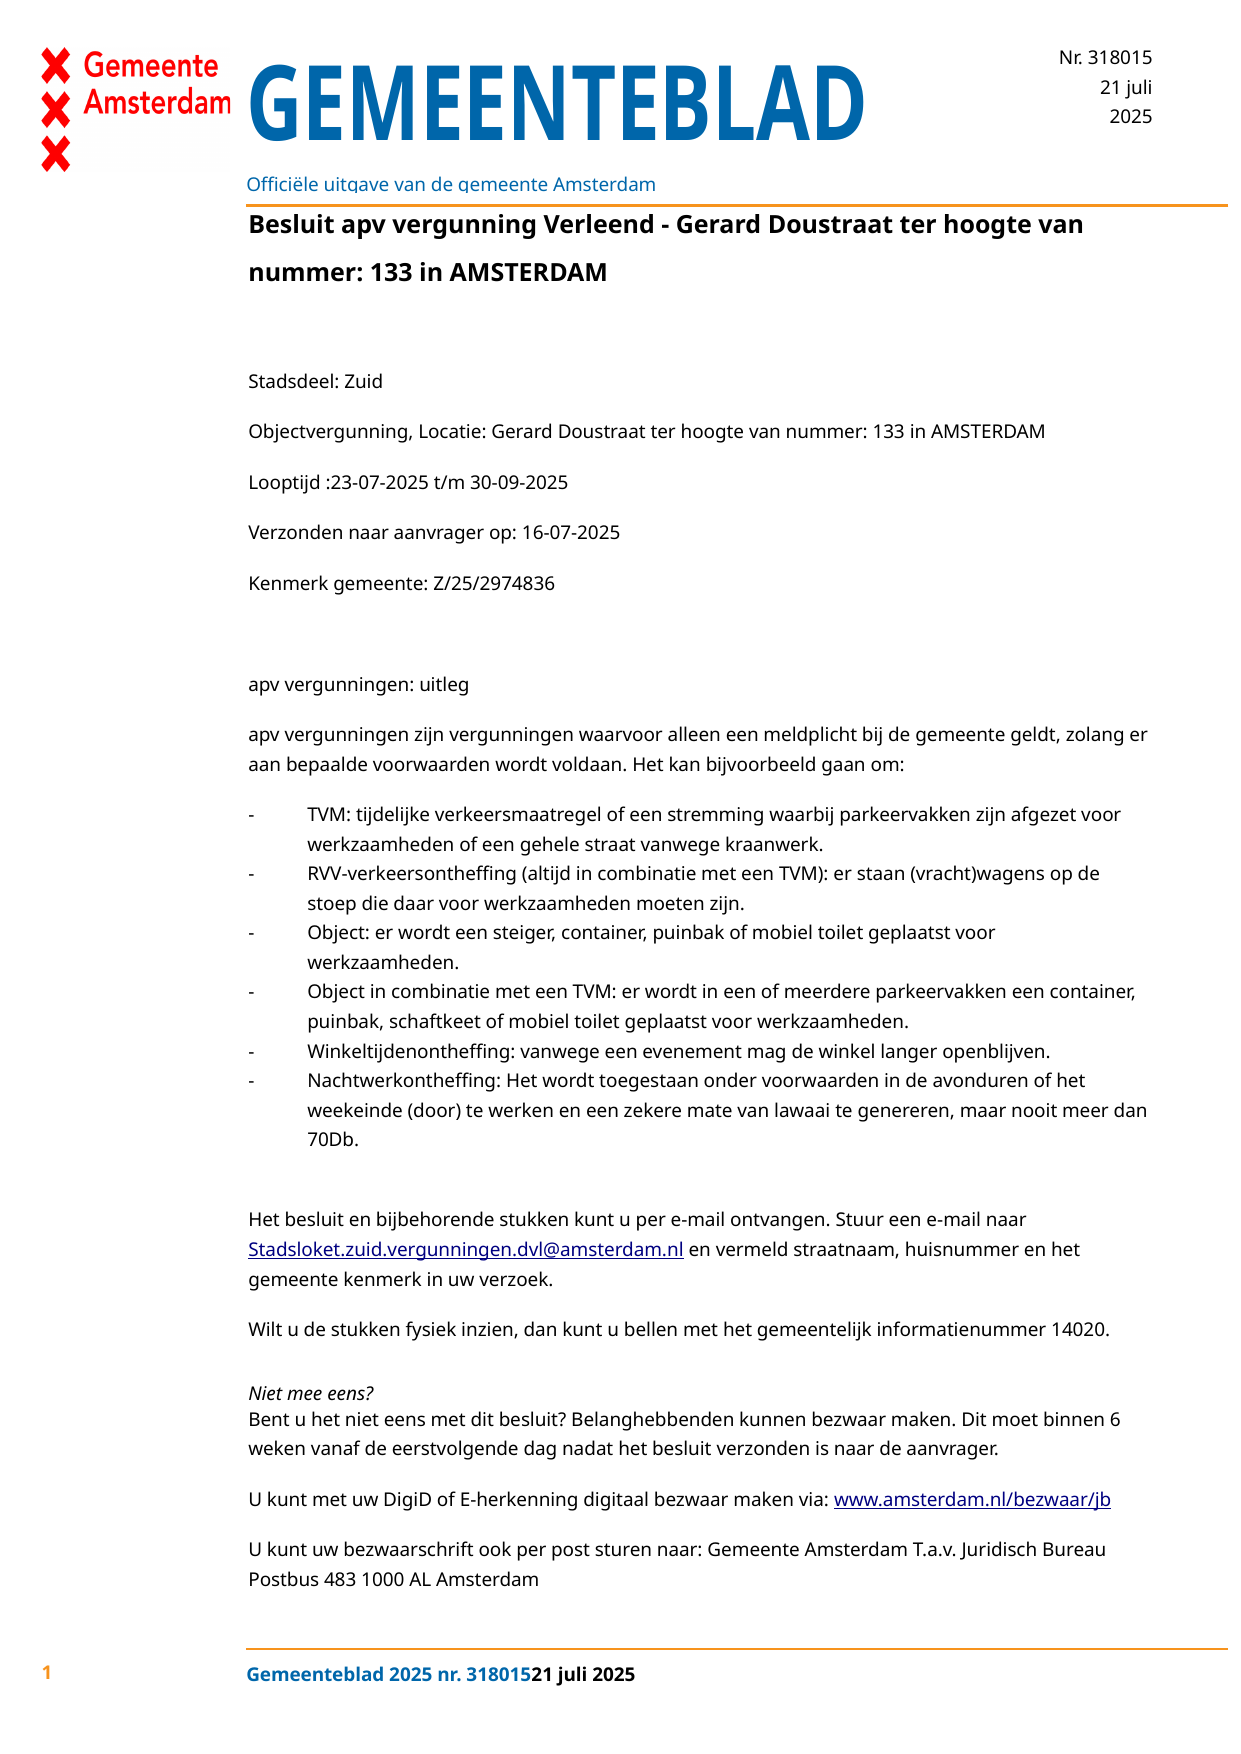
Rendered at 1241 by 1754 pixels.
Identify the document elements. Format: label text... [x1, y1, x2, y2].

list Object: er wordt een steiger, container, puinbak of mobiel toilet geplaatst voor werkzaamheden. [248, 919, 1152, 975]
text Objectvergunning, Locatie: Gerard Doustraat ter hoogte van nummer: 133 in AMSTERDAM [248, 419, 1152, 444]
text Looptijd :23-07-2025 t/m 30-09-2025 [248, 469, 1152, 495]
picture [41, 47, 231, 172]
list Winkeltijdenontheffing: vanwege een evenement mag de winkel langer openblijven. [248, 1038, 1152, 1064]
text Wilt u de stukken fysiek inzien, dan kunt u bellen met het gemeentelijk informatienummer 14020. [248, 1316, 1152, 1342]
text Verzonden naar aanvrager op: 16-07-2025 [248, 519, 1152, 545]
text Bent u het niet eens met dit besluit? Belanghebbenden kunnen bezwaar maken. Dit moet binnen 6 weken vanaf de eerstvolgende dag nadat het besluit verzonden is naar de aanvrager. [248, 1406, 1152, 1461]
text Besluit apv vergunning Verleend - Gerard Doustraat ter hoogte van nummer: 133 in AMSTERDAM [248, 207, 1152, 288]
list TVM: tijdelijke verkeersmaatregel of een stremming waarbij parkeervakken zijn afgezet voor werkzaamheden of een gehele straat vanwege kraanwerk. [248, 801, 1152, 857]
text Het besluit en bijbehorende stukken kunt u per e-mail ontvangen. Stuur een e-mail naar Stadsloket.zuid.vergunningen.dvl@amsterdam.nl en vermeld straatnaam, huisnummer en het gemeente kenmerk in uw verzoek. [248, 1207, 1152, 1292]
text Stadsdeel: Zuid [248, 368, 1152, 394]
list Nachtwerkontheffing: Het wordt toegestaan onder voorwaarden in de avonduren of het weekeinde (door) te werken en een zekere mate van lawaai te genereren, maar nooit meer dan 70Db. [248, 1067, 1152, 1152]
text apv vergunningen zijn vergunningen waarvoor alleen een meldplicht bij de gemeente geldt, zolang er aan bepaalde voorwaarden wordt voldaan. Het kan bijvoorbeeld gaan om: [248, 721, 1152, 777]
text Niet mee eens? [248, 1380, 1152, 1406]
text U kunt uw bezwaarschrift ook per post sturen naar: Gemeente Amsterdam T.a.v. Juridisch Bureau Postbus 483 1000 AL Amsterdam [248, 1536, 1152, 1592]
list Object in combinatie met een TVM: er wordt in een of meerdere parkeervakken een container, puinbak, schaftkeet of mobiel toilet geplaatst voor werkzaamheden. [248, 979, 1152, 1034]
list RVV-verkeersontheffing (altijd in combinatie met een TVM): er staan (vracht)wagens op de stoep die daar voor werkzaamheden moeten zijn. [248, 860, 1152, 916]
text apv vergunningen: uitleg [248, 671, 1152, 697]
text U kunt met uw DigiD of E-herkenning digitaal bezwaar maken via: www.amsterdam.nl/bezwaar/jb [248, 1486, 1152, 1512]
text Kenmerk gemeente: Z/25/2974836 [248, 570, 1152, 596]
